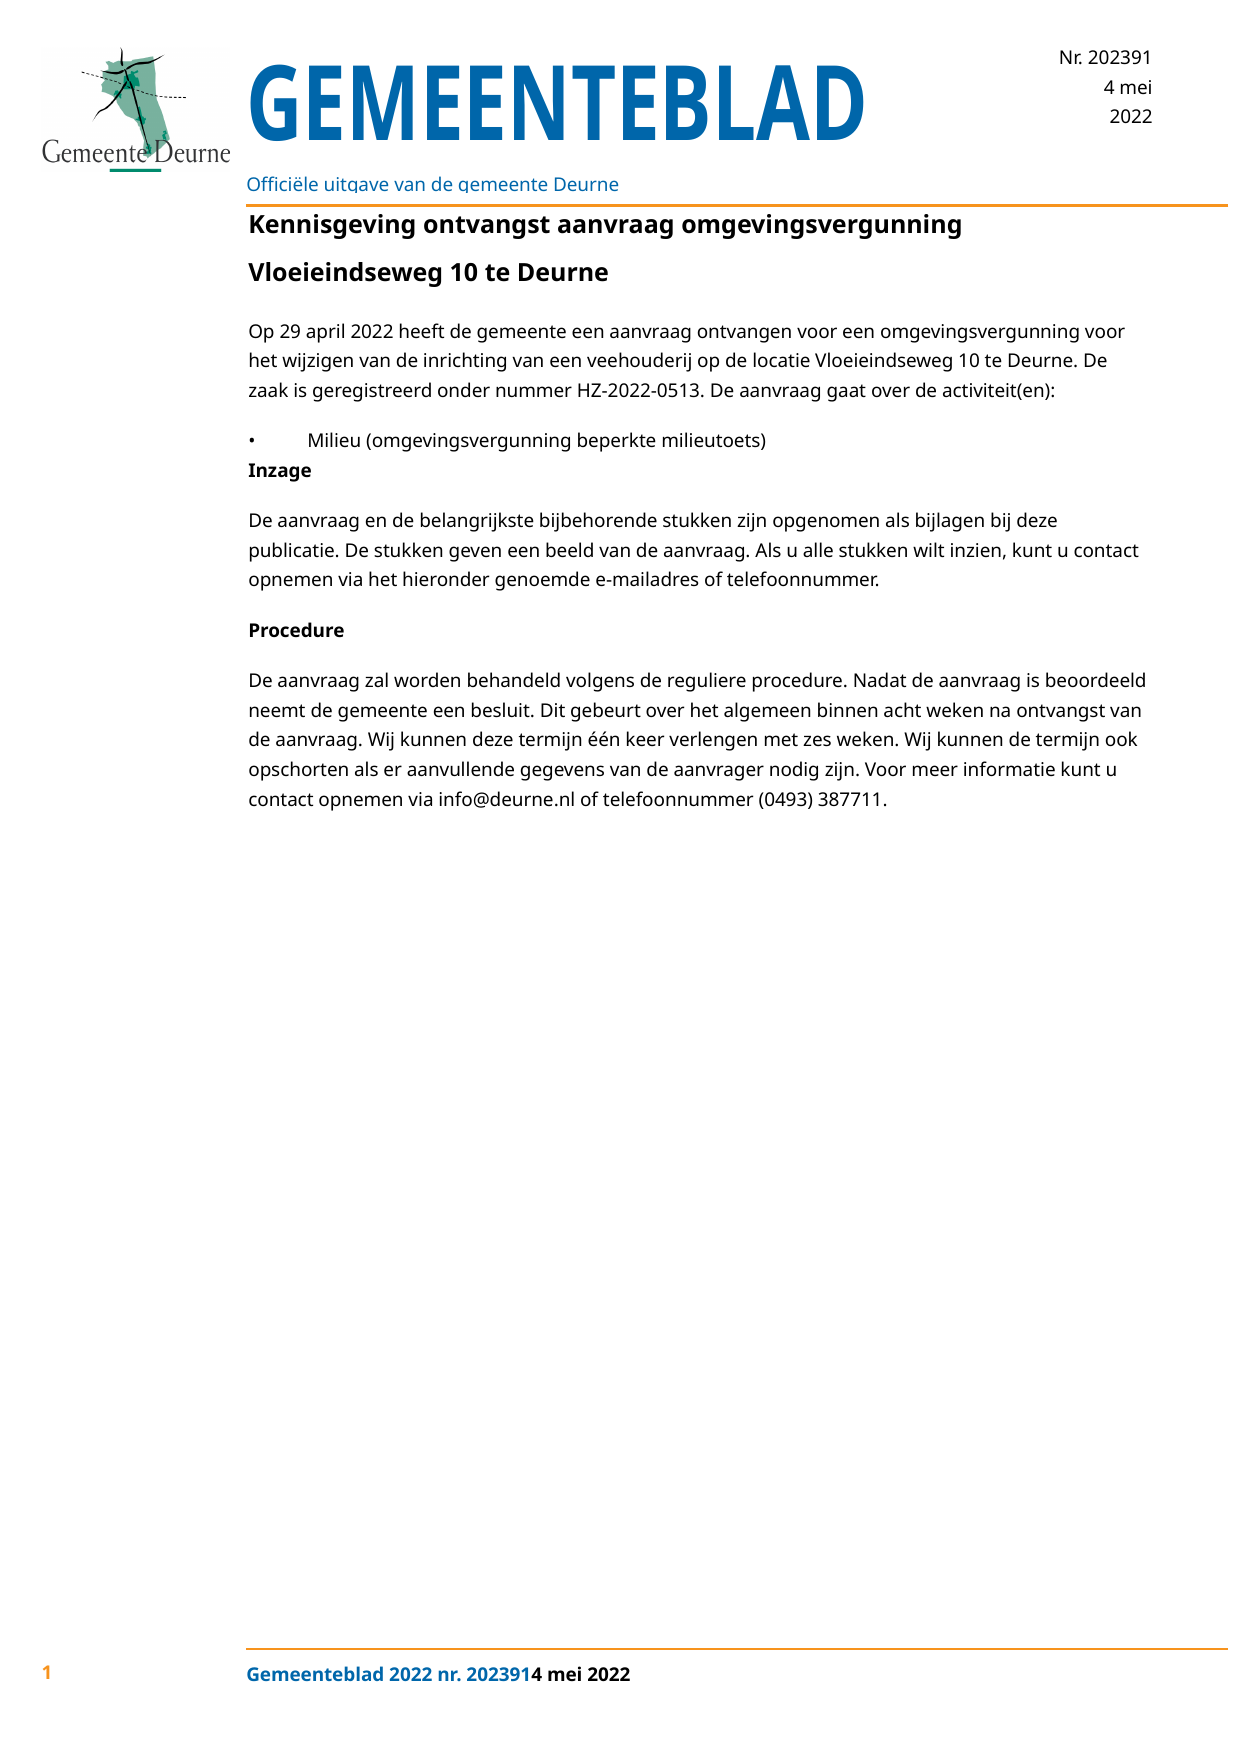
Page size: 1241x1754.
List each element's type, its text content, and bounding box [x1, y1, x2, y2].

text De aanvraag zal worden behandeld volgens de reguliere procedure. Nadat de aanvraag is beoordeeld neemt de gemeente een besluit. Dit gebeurt over het algemeen binnen acht weken na ontvangst van de aanvraag. Wij kunnen deze termijn één keer verlengen met zes weken. Wij kunnen de termijn ook opschorten als er aanvullende gegevens van de aanvrager nodig zijn. Voor meer informatie kunt u contact opnemen via info@deurne.nl of telefoonnummer (0493) 387711. [248, 667, 1152, 812]
picture [41, 47, 231, 172]
text Procedure [248, 617, 1152, 643]
text Inzage [248, 457, 1152, 483]
text De aanvraag en de belangrijkste bijbehorende stukken zijn opgenomen als bijlagen bij deze publicatie. De stukken geven een beeld van de aanvraag. Als u alle stukken wilt inzien, kunt u contact opnemen via het hieronder genoemde e-mailadres of telefoonnummer. [248, 507, 1152, 592]
text Op 29 april 2022 heeft de gemeente een aanvraag ontvangen voor een omgevingsvergunning voor het wijzigen van de inrichting van een veehouderij op de locatie Vloeieindseweg 10 te Deurne. De zaak is geregistreerd onder nummer HZ-2022-0513. De aanvraag gaat over de activiteit(en): [248, 318, 1152, 403]
text Kennisgeving ontvangst aanvraag omgevingsvergunning Vloeieindseweg 10 te Deurne [248, 207, 1152, 288]
list Milieu (omgevingsvergunning beperkte milieutoets) [248, 427, 1152, 453]
